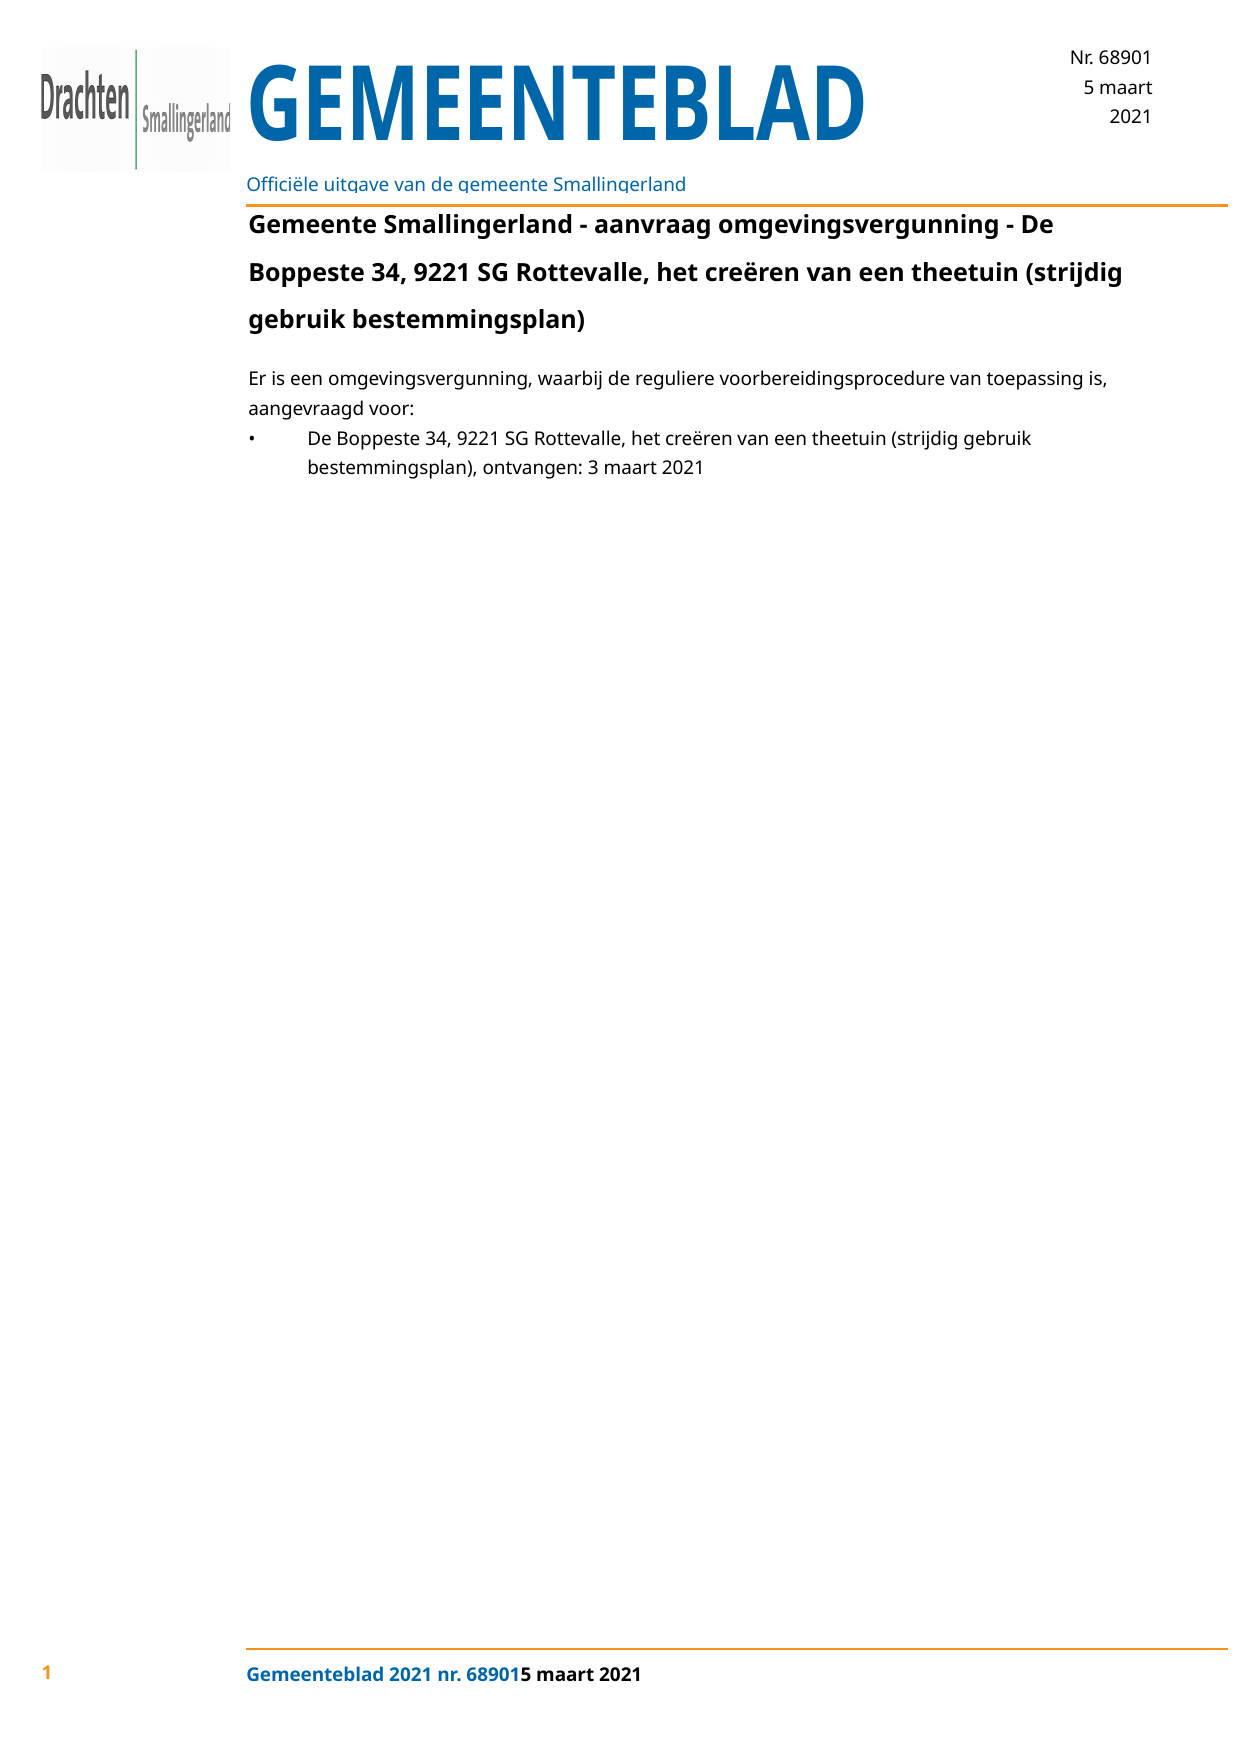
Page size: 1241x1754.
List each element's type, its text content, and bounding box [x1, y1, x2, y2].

text Gemeente Smallingerland - aanvraag omgevingsvergunning - De Boppeste 34, 9221 SG Rottevalle, het creëren van een theetuin (strijdig gebruik bestemmingsplan) [248, 207, 1152, 336]
picture [41, 47, 231, 172]
list De Boppeste 34, 9221 SG Rottevalle, het creëren van een theetuin (strijdig gebruik bestemmingsplan), ontvangen: 3 maart 2021 [248, 425, 1152, 480]
text Er is een omgevingsvergunning, waarbij de reguliere voorbereidingsprocedure van toepassing is, aangevraagd voor: [248, 366, 1152, 421]
